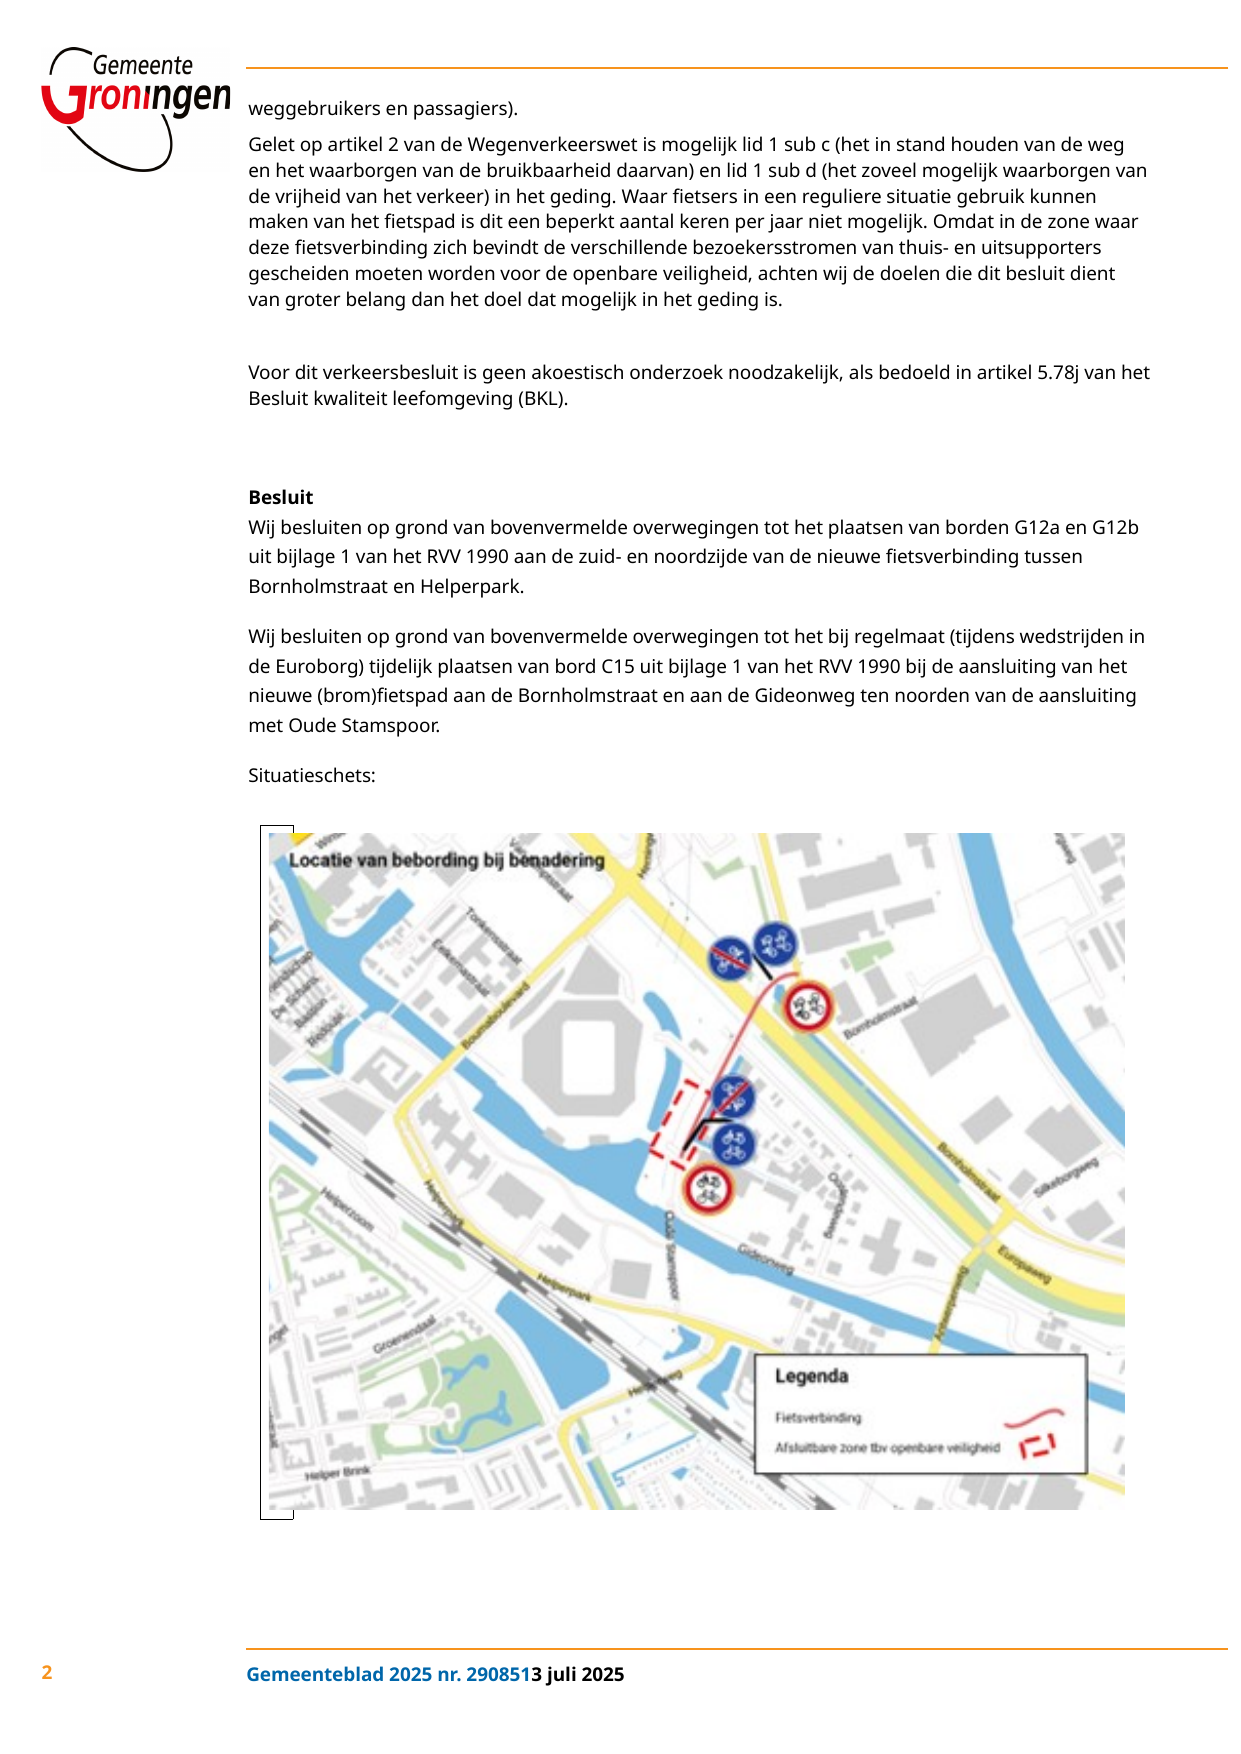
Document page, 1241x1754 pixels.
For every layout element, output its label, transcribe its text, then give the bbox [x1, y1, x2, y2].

text weggebruikers en passagiers). [248, 95, 1152, 121]
text Gelet op artikel 2 van de Wegenverkeerswet is mogelijk lid 1 sub c (het in stand houden van de weg en het waarborgen van de bruikbaarheid daarvan) en lid 1 sub d (het zoveel mogelijk waarborgen van de vrijheid van het verkeer) in het geding. Waar fietsers in een reguliere situatie gebruik kunnen maken van het fietspad is dit een beperkt aantal keren per jaar niet mogelijk. Omdat in de zone waar deze fietsverbinding zich bevindt de verschillende bezoekersstromen van thuis- en uitsupporters gescheiden moeten worden voor de openbare veiligheid, achten wij de doelen die dit besluit dient van groter belang dan het doel dat mogelijk in het geding is. [248, 131, 1152, 312]
picture [268, 833, 1125, 1510]
text Voor dit verkeersbesluit is geen akoestisch onderzoek noodzakelijk, als bedoeld in artikel 5.78j van het Besluit kwaliteit leefomgeving (BKL). [248, 359, 1152, 411]
text Besluit [248, 484, 1152, 510]
text Wij besluiten op grond van bovenvermelde overwegingen tot het bij regelmaat (tijdens wedstrijden in de Euroborg) tijdelijk plaatsen van bord C15 uit bijlage 1 van het RVV 1990 bij de aansluiting van het nieuwe (brom)fietspad aan de Bornholmstraat en aan de Gideonweg ten noorden van de aansluiting met Oude Stamspoor. [248, 623, 1152, 738]
picture [41, 47, 231, 172]
text Situatieschets: [248, 763, 1152, 788]
text Wij besluiten op grond van bovenvermelde overwegingen tot het plaatsen van borden G12a en G12b uit bijlage 1 van het RVV 1990 aan de zuid- en noordzijde van de nieuwe fietsverbinding tussen Bornholmstraat en Helperpark. [248, 514, 1152, 599]
